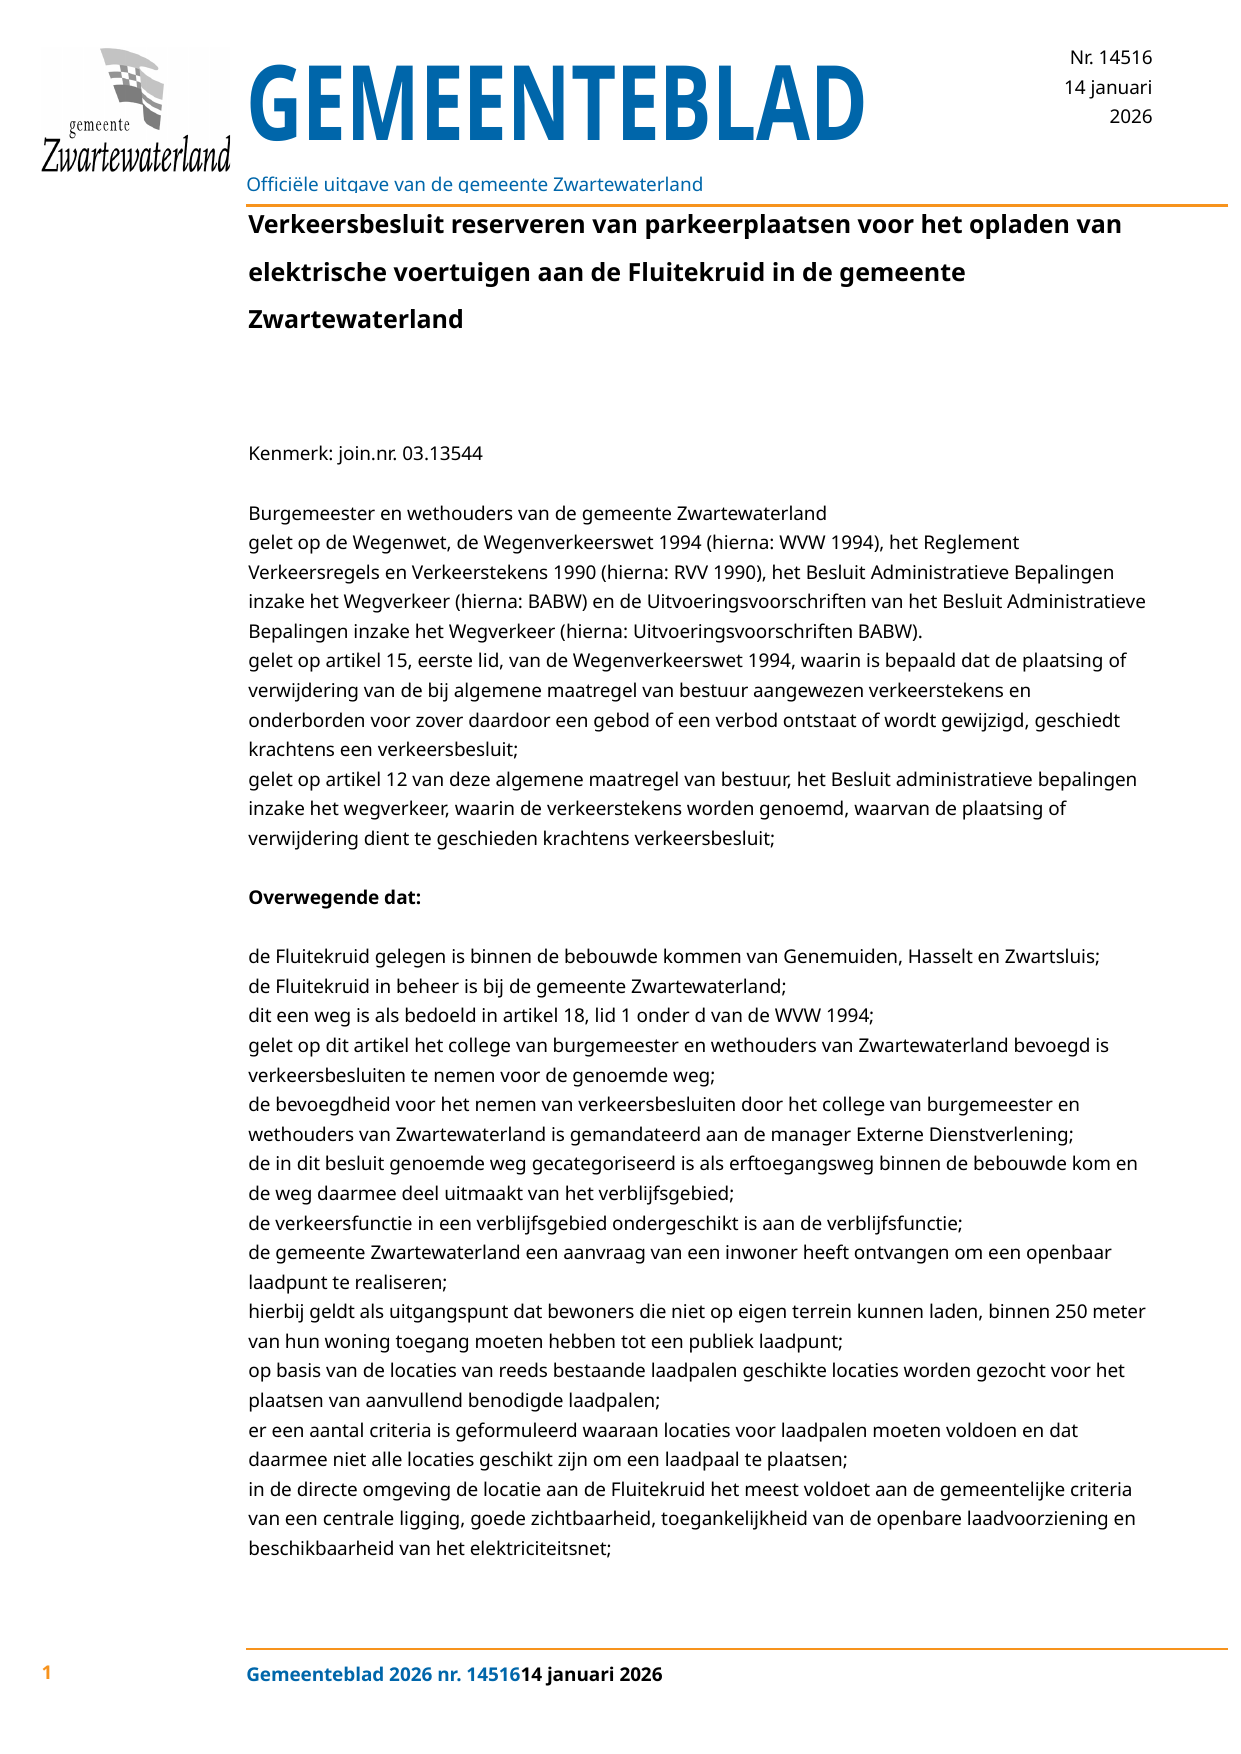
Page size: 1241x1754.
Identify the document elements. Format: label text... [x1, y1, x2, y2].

text Burgemeester en wethouders van de gemeente Zwartewaterland [248, 500, 1152, 525]
text Verkeersbesluit reserveren van parkeerplaatsen voor het opladen van elektrische voertuigen aan de Fluitekruid in de gemeente Zwartewaterland [248, 207, 1152, 336]
text er een aantal criteria is geformuleerd waaraan locaties voor laadpalen moeten voldoen en dat daarmee niet alle locaties geschikt zijn om een laadpaal te plaatsen; [248, 1417, 1152, 1472]
text gelet op artikel 15, eerste lid, van de Wegenverkeerswet 1994, waarin is bepaald dat de plaatsing of verwijdering van de bij algemene maatregel van bestuur aangewezen verkeerstekens en onderborden voor zover daardoor een gebod of een verbod ontstaat of wordt gewijzigd, geschiedt krachtens een verkeersbesluit; [248, 648, 1152, 762]
text de bevoegdheid voor het nemen van verkeersbesluiten door het college van burgemeester en wethouders van Zwartewaterland is gemandateerd aan de manager Externe Dienstverlening; [248, 1091, 1152, 1147]
text gelet op dit artikel het college van burgemeester en wethouders van Zwartewaterland bevoegd is verkeersbesluiten te nemen voor de genoemde weg; [248, 1032, 1152, 1087]
text Overwegende dat: [248, 884, 1152, 910]
text Kenmerk: join.nr. 03.13544 [248, 441, 1152, 466]
picture [41, 47, 231, 172]
text in de directe omgeving de locatie aan de Fluitekruid het meest voldoet aan de gemeentelijke criteria van een centrale ligging, goede zichtbaarheid, toegankelijkheid van de openbare laadvoorziening en beschikbaarheid van het elektriciteitsnet; [248, 1476, 1152, 1561]
text de Fluitekruid gelegen is binnen de bebouwde kommen van Genemuiden, Hasselt en Zwartsluis; [248, 943, 1152, 969]
text op basis van de locaties van reeds bestaande laadpalen geschikte locaties worden gezocht voor het plaatsen van aanvullend benodigde laadpalen; [248, 1358, 1152, 1413]
text de gemeente Zwartewaterland een aanvraag van een inwoner heeft ontvangen om een openbaar laadpunt te realiseren; [248, 1239, 1152, 1294]
text de in dit besluit genoemde weg gecategoriseerd is als erftoegangsweg binnen de bebouwde kom en de weg daarmee deel uitmaakt van het verblijfsgebied; [248, 1151, 1152, 1206]
text gelet op de Wegenwet, de Wegenverkeerswet 1994 (hierna: WVW 1994), het Reglement Verkeersregels en Verkeerstekens 1990 (hierna: RVV 1990), het Besluit Administratieve Bepalingen inzake het Wegverkeer (hierna: BABW) en de Uitvoeringsvoorschriften van het Besluit Administratieve Bepalingen inzake het Wegverkeer (hierna: Uitvoeringsvoorschriften BABW). [248, 529, 1152, 644]
text dit een weg is als bedoeld in artikel 18, lid 1 onder d van de WVW 1994; [248, 1003, 1152, 1028]
text de Fluitekruid in beheer is bij de gemeente Zwartewaterland; [248, 973, 1152, 999]
text gelet op artikel 12 van deze algemene maatregel van bestuur, het Besluit administratieve bepalingen inzake het wegverkeer, waarin de verkeerstekens worden genoemd, waarvan de plaatsing of verwijdering dient te geschieden krachtens verkeersbesluit; [248, 766, 1152, 851]
text hierbij geldt als uitgangspunt dat bewoners die niet op eigen terrein kunnen laden, binnen 250 meter van hun woning toegang moeten hebben tot een publiek laadpunt; [248, 1298, 1152, 1354]
text de verkeersfunctie in een verblijfsgebied ondergeschikt is aan de verblijfsfunctie; [248, 1210, 1152, 1235]
